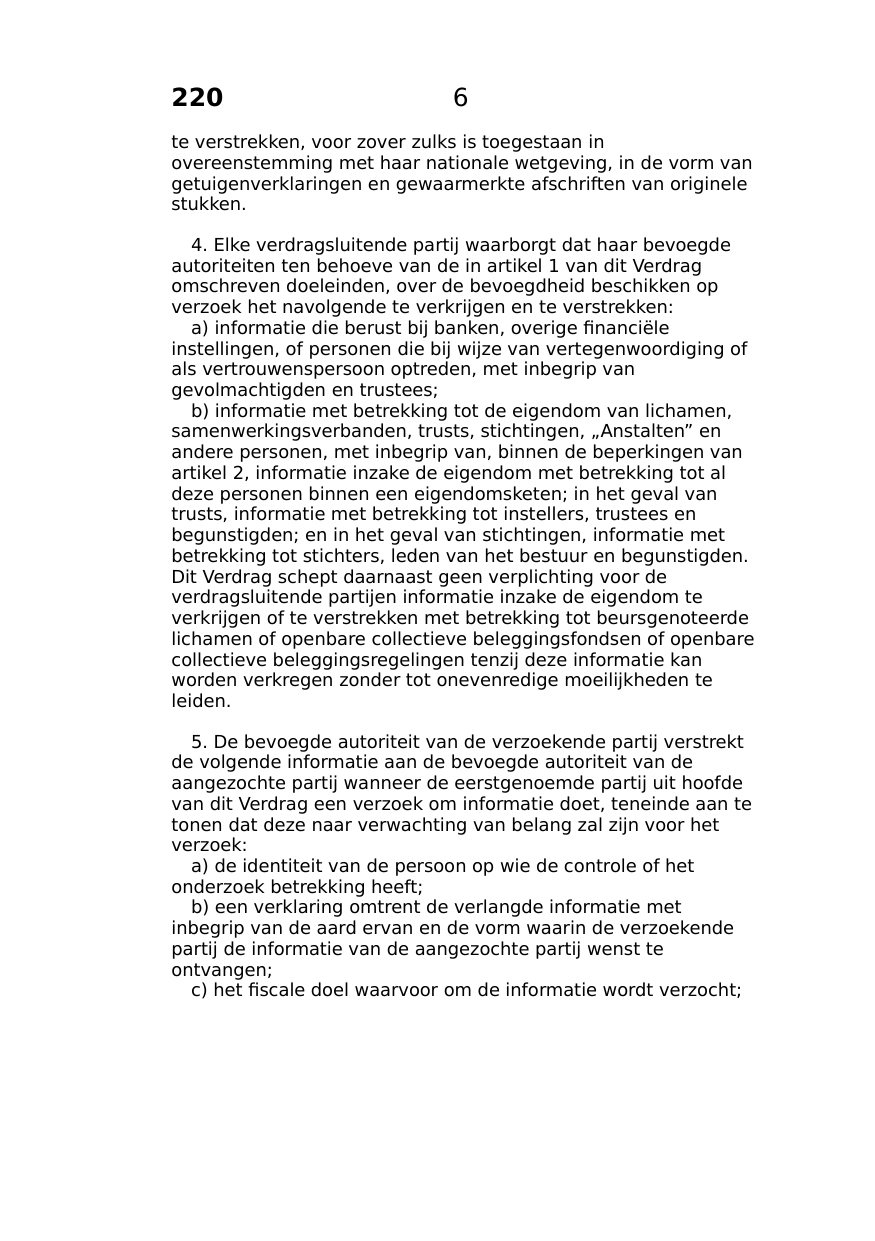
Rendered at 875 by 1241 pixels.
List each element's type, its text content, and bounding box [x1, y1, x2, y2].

text 4. Elke verdragsluitende partij waarborgt dat haar bevoegde autoriteiten ten behoeve van de in artikel 1 van dit Verdrag omschreven doeleinden, over de bevoegdheid beschikken op verzoek het navolgende te verkrijgen en te verstrekken: [171, 235, 756, 318]
text a) informatie die berust bij banken, overige financiële instellingen, of personen die bij wijze van vertegenwoordiging of als vertrouwenspersoon optreden, met inbegrip van gevolmachtigden en trustees; [171, 318, 756, 401]
text b) informatie met betrekking tot de eigendom van lichamen, samenwerkingsverbanden, trusts, stichtingen, „Anstalten” en andere personen, met inbegrip van, binnen de beperkingen van artikel 2, informatie inzake de eigendom met betrekking tot al deze personen binnen een eigendomsketen; in het geval van trusts, informatie met betrekking tot instellers, trustees en begunstigden; en in het geval van stichtingen, informatie met betrekking tot stichters, leden van het bestuur en begunstigden. Dit Verdrag schept daarnaast geen verplichting voor de verdragsluitende partijen informatie inzake de eigendom te verkrijgen of te verstrekken met betrekking tot beursgenoteerde lichamen of openbare collectieve beleggingsfondsen of openbare collectieve beleggingsregelingen tenzij deze informatie kan worden verkregen zonder tot onevenredige moeilijkheden te leiden. [171, 401, 756, 712]
text a) de identiteit van de persoon op wie de controle of het onderzoek betrekking heeft; [171, 856, 756, 897]
text 5. De bevoegde autoriteit van de verzoekende partij verstrekt de volgende informatie aan de bevoegde autoriteit van de aangezochte partij wanneer de eerstgenoemde partij uit hoofde van dit Verdrag een verzoek om informatie doet, teneinde aan te tonen dat deze naar verwachting van belang zal zijn voor het verzoek: [171, 732, 756, 856]
text b) een verklaring omtrent de verlangde informatie met inbegrip van de aard ervan en de vorm waarin de verzoekende partij de informatie van de aangezochte partij wenst te ontvangen; [171, 897, 756, 980]
text c) het fiscale doel waarvoor om de informatie wordt verzocht; [171, 980, 756, 1001]
text te verstrekken, voor zover zulks is toegestaan in overeenstemming met haar nationale wetgeving, in de vorm van getuigenverklaringen en gewaarmerkte afschriften van originele stukken. [171, 132, 756, 215]
